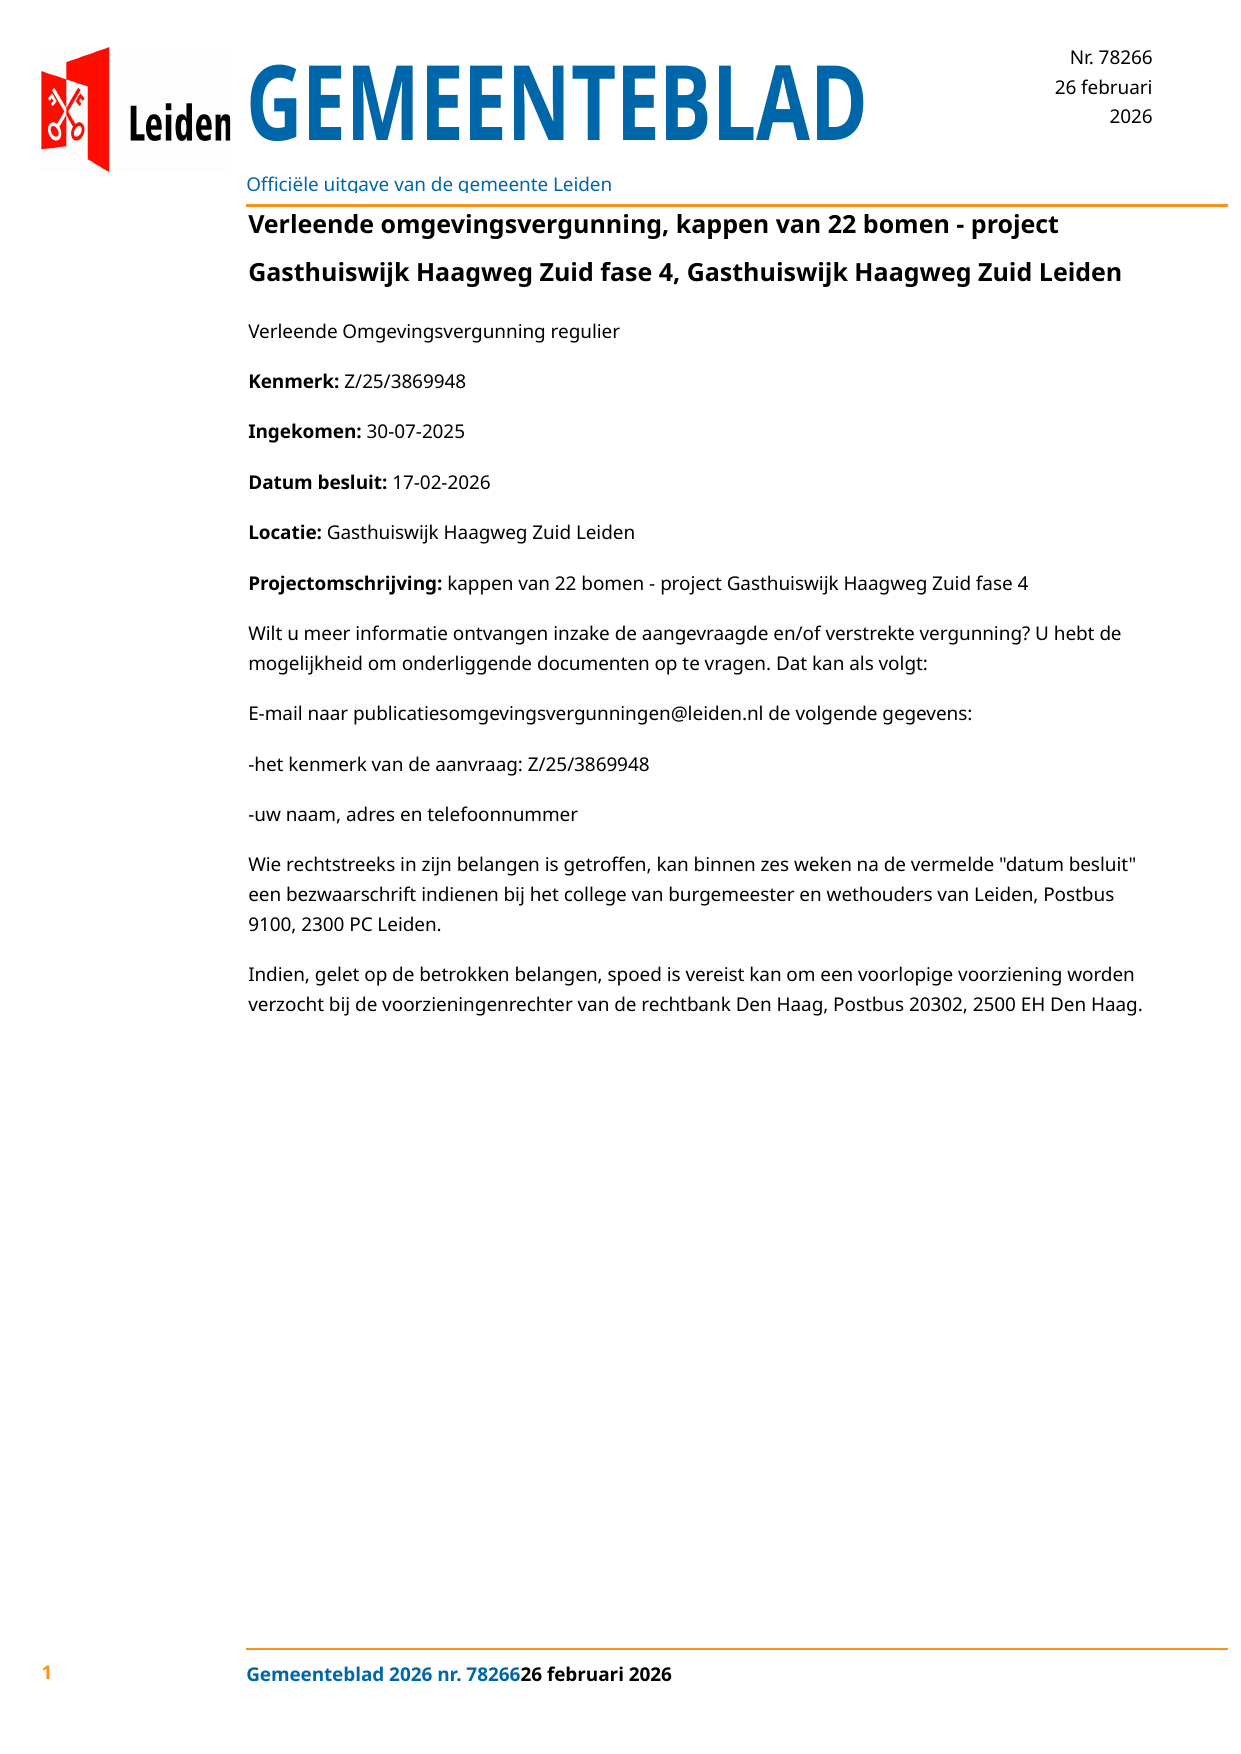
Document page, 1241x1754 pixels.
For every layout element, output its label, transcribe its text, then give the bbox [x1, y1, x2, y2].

text -het kenmerk van de aanvraag: Z/25/3869948 [248, 751, 1152, 777]
text -uw naam, adres en telefoonnummer [248, 801, 1152, 827]
text Projectomschrijving: kappen van 22 bomen - project Gasthuiswijk Haagweg Zuid fase 4 [248, 570, 1152, 596]
text Indien, gelet op de betrokken belangen, spoed is vereist kan om een voorlopige voorziening worden verzocht bij de voorzieningenrechter van de rechtbank Den Haag, Postbus 20302, 2500 EH Den Haag. [248, 961, 1152, 1017]
picture [41, 47, 231, 172]
text Verleende omgevingsvergunning, kappen van 22 bomen - project Gasthuiswijk Haagweg Zuid fase 4, Gasthuiswijk Haagweg Zuid Leiden [248, 207, 1152, 288]
text Ingekomen: 30-07-2025 [248, 419, 1152, 444]
text Verleende Omgevingsvergunning regulier [248, 318, 1152, 344]
text Datum besluit: 17-02-2026 [248, 469, 1152, 495]
text E-mail naar publicatiesomgevingsvergunningen@leiden.nl de volgende gegevens: [248, 700, 1152, 726]
text Locatie: Gasthuiswijk Haagweg Zuid Leiden [248, 519, 1152, 545]
text Wie rechtstreeks in zijn belangen is getroffen, kan binnen zes weken na de vermelde "datum besluit" een bezwaarschrift indienen bij het college van burgemeester en wethouders van Leiden, Postbus 9100, 2300 PC Leiden. [248, 852, 1152, 937]
text Wilt u meer informatie ontvangen inzake de aangevraagde en/of verstrekte vergunning? U hebt de mogelijkheid om onderliggende documenten op te vragen. Dat kan als volgt: [248, 620, 1152, 676]
text Kenmerk: Z/25/3869948 [248, 368, 1152, 394]
